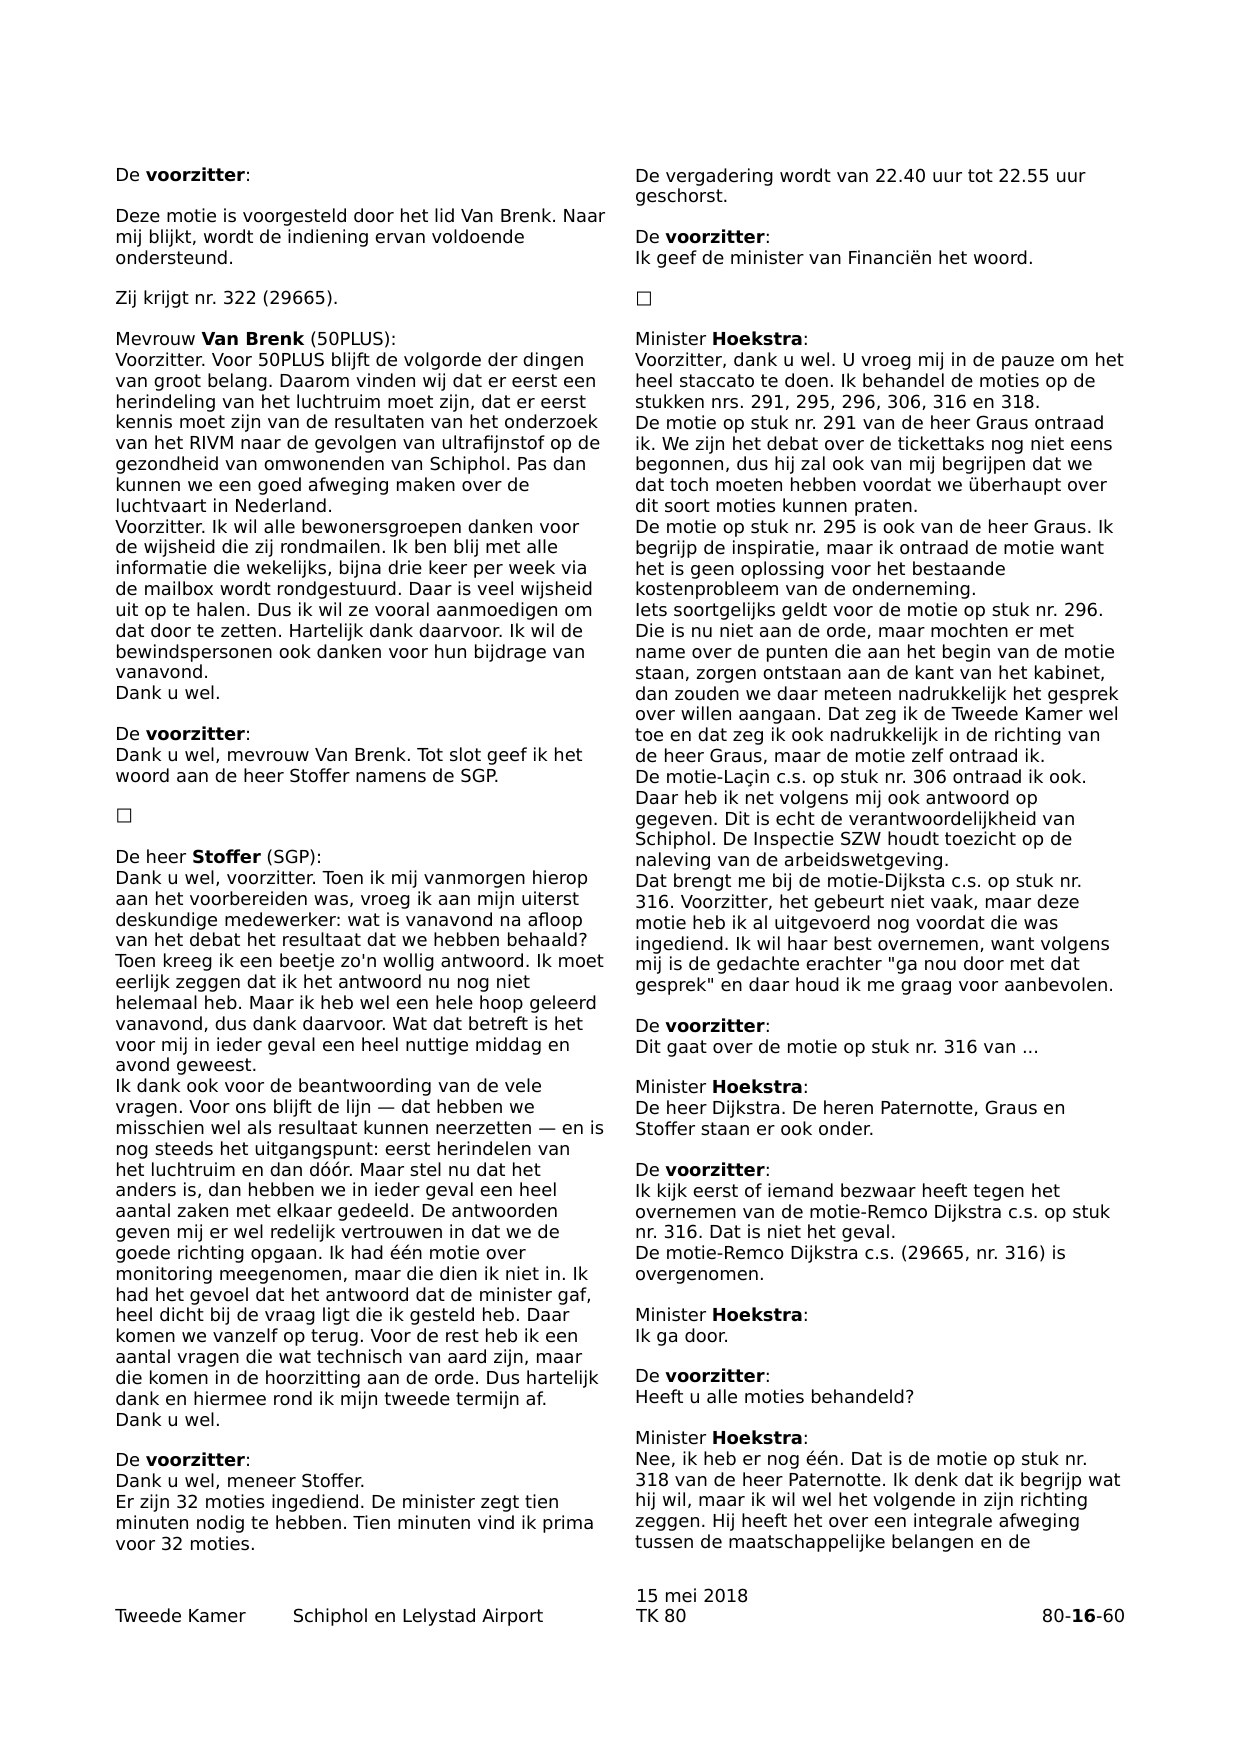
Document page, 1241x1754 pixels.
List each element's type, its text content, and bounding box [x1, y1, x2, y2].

text De voorzitter: [635, 1366, 1125, 1387]
text Minister Hoekstra: [635, 1077, 1125, 1098]
text Heeft u alle moties behandeld? [635, 1387, 1125, 1408]
text ⬜ [115, 806, 605, 827]
text Er zijn 32 moties ingediend. De minister zegt tien minuten nodig te hebben. Tien minuten vind ik prima voor 32 moties. [115, 1492, 605, 1554]
text Minister Hoekstra: [635, 1305, 1125, 1325]
text Ik ga door. [635, 1325, 1125, 1346]
text Voorzitter. Voor 50PLUS blijft de volgorde der dingen van groot belang. Daarom vinden wij dat er eerst een herindeling van het luchtruim moet zijn, dat er eerst kennis moet zijn van de resultaten van het onderzoek van het RIVM naar de gevolgen van ultrafijnstof op de gezondheid van omwonenden van Schiphol. Pas dan kunnen we een goed afweging maken over de luchtvaart in Nederland. [115, 350, 605, 516]
text De heer Stoffer (SGP): [115, 847, 605, 868]
text Dank u wel, meneer Stoffer. [115, 1471, 605, 1492]
text Dank u wel. [115, 683, 605, 704]
text Ik kijk eerst of iemand bezwaar heeft tegen het overnemen van de motie-Remco Dijkstra c.s. op stuk nr. 316. Dat is niet het geval. [635, 1181, 1125, 1243]
text Dat brengt me bij de motie-Dijksta c.s. op stuk nr. 316. Voorzitter, het gebeurt niet vaak, maar deze motie heb ik al uitgevoerd nog voordat die was ingediend. Ik wil haar best overnemen, want volgens mij is de gedachte erachter "ga nou door met dat gesprek" en daar houd ik me graag voor aanbevolen. [635, 871, 1125, 996]
text ⬜ [635, 288, 1125, 309]
text De motie op stuk nr. 291 van de heer Graus ontraad ik. We zijn het debat over de tickettaks nog niet eens begonnen, dus hij zal ook van mij begrijpen dat we dat toch moeten hebben voordat we überhaupt over dit soort moties kunnen praten. [635, 412, 1125, 517]
text De motie-Laçin c.s. op stuk nr. 306 ontraad ik ook. Daar heb ik net volgens mij ook antwoord op gegeven. Dit is echt de verantwoordelijkheid van Schiphol. De Inspectie SZW houdt toezicht op de naleving van de arbeidswetgeving. [635, 767, 1125, 871]
text De motie op stuk nr. 295 is ook van de heer Graus. Ik begrijp de inspiratie, maar ik ontraad de motie want het is geen oplossing voor het bestaande kostenprobleem van de onderneming. [635, 517, 1125, 600]
text Dank u wel, mevrouw Van Brenk. Tot slot geef ik het woord aan de heer Stoffer namens de SGP. [115, 744, 605, 786]
text De voorzitter: [115, 724, 605, 744]
text Zij krijgt nr. 322 (29665). [115, 288, 605, 309]
text De vergadering wordt van 22.40 uur tot 22.55 uur geschorst. [635, 165, 1125, 207]
text Dank u wel, voorzitter. Toen ik mij vanmorgen hierop aan het voorbereiden was, vroeg ik aan mijn uiterst deskundige medewerker: wat is vanavond na afloop van het debat het resultaat dat we hebben behaald? Toen kreeg ik een beetje zo'n wollig antwoord. Ik moet eerlijk zeggen dat ik het antwoord nu nog niet helemaal heb. Maar ik heb wel een hele hoop geleerd vanavond, dus dank daarvoor. Wat dat betreft is het voor mij in ieder geval een heel nuttige middag en avond geweest. [115, 868, 605, 1076]
text Minister Hoekstra: [635, 1428, 1125, 1448]
text Nee, ik heb er nog één. Dat is de motie op stuk nr. 318 van de heer Paternotte. Ik denk dat ik begrijp wat hij wil, maar ik wil wel het volgende in zijn richting zeggen. Hij heeft het over een integrale afweging tussen de maatschappelijke belangen en de [635, 1448, 1125, 1553]
text Ik dank ook voor de beantwoording van de vele vragen. Voor ons blijft de lijn — dat hebben we misschien wel als resultaat kunnen neerzetten — en is nog steeds het uitgangspunt: eerst herindelen van het luchtruim en dan dóór. Maar stel nu dat het anders is, dan hebben we in ieder geval een heel aantal zaken met elkaar gedeeld. De antwoorden geven mij er wel redelijk vertrouwen in dat we de goede richting opgaan. Ik had één motie over monitoring meegenomen, maar die dien ik niet in. Ik had het gevoel dat het antwoord dat de minister gaf, heel dicht bij de vraag ligt die ik gesteld heb. Daar komen we vanzelf op terug. Voor de rest heb ik een aantal vragen die wat technisch van aard zijn, maar die komen in de hoorzitting aan de orde. Dus hartelijk dank en hiermee rond ik mijn tweede termijn af. [115, 1076, 605, 1409]
text Voorzitter. Ik wil alle bewonersgroepen danken voor de wijsheid die zij rondmailen. Ik ben blij met alle informatie die wekelijks, bijna drie keer per week via de mailbox wordt rondgestuurd. Daar is veel wijsheid uit op te halen. Dus ik wil ze vooral aanmoedigen om dat door te zetten. Hartelijk dank daarvoor. Ik wil de bewindspersonen ook danken voor hun bijdrage van vanavond. [115, 516, 605, 683]
text Ik geef de minister van Financiën het woord. [635, 248, 1125, 268]
text De voorzitter: [635, 1016, 1125, 1037]
text Minister Hoekstra: [635, 329, 1125, 350]
text Dank u wel. [115, 1409, 605, 1430]
text De voorzitter: [115, 1450, 605, 1471]
text Voorzitter, dank u wel. U vroeg mij in de pauze om het heel staccato te doen. Ik behandel de moties op de stukken nrs. 291, 295, 296, 306, 316 en 318. [635, 350, 1125, 412]
text De voorzitter: [115, 165, 605, 186]
text Iets soortgelijks geldt voor de motie op stuk nr. 296. Die is nu niet aan de orde, maar mochten er met name over de punten die aan het begin van de motie staan, zorgen ontstaan aan de kant van het kabinet, dan zouden we daar meteen nadrukkelijk het gesprek over willen aangaan. Dat zeg ik de Tweede Kamer wel toe en dat zeg ik ook nadrukkelijk in de richting van de heer Graus, maar de motie zelf ontraad ik. [635, 600, 1125, 767]
text De voorzitter: [635, 1160, 1125, 1181]
text Mevrouw Van Brenk (50PLUS): [115, 329, 605, 350]
text Deze motie is voorgesteld door het lid Van Brenk. Naar mij blijkt, wordt de indiening ervan voldoende ondersteund. [115, 206, 605, 268]
text De voorzitter: [635, 227, 1125, 248]
text De heer Dijkstra. De heren Paternotte, Graus en Stoffer staan er ook onder. [635, 1098, 1125, 1140]
text Dit gaat over de motie op stuk nr. 316 van ... [635, 1037, 1125, 1057]
text De motie-Remco Dijkstra c.s. (29665, nr. 316) is overgenomen. [635, 1243, 1125, 1285]
